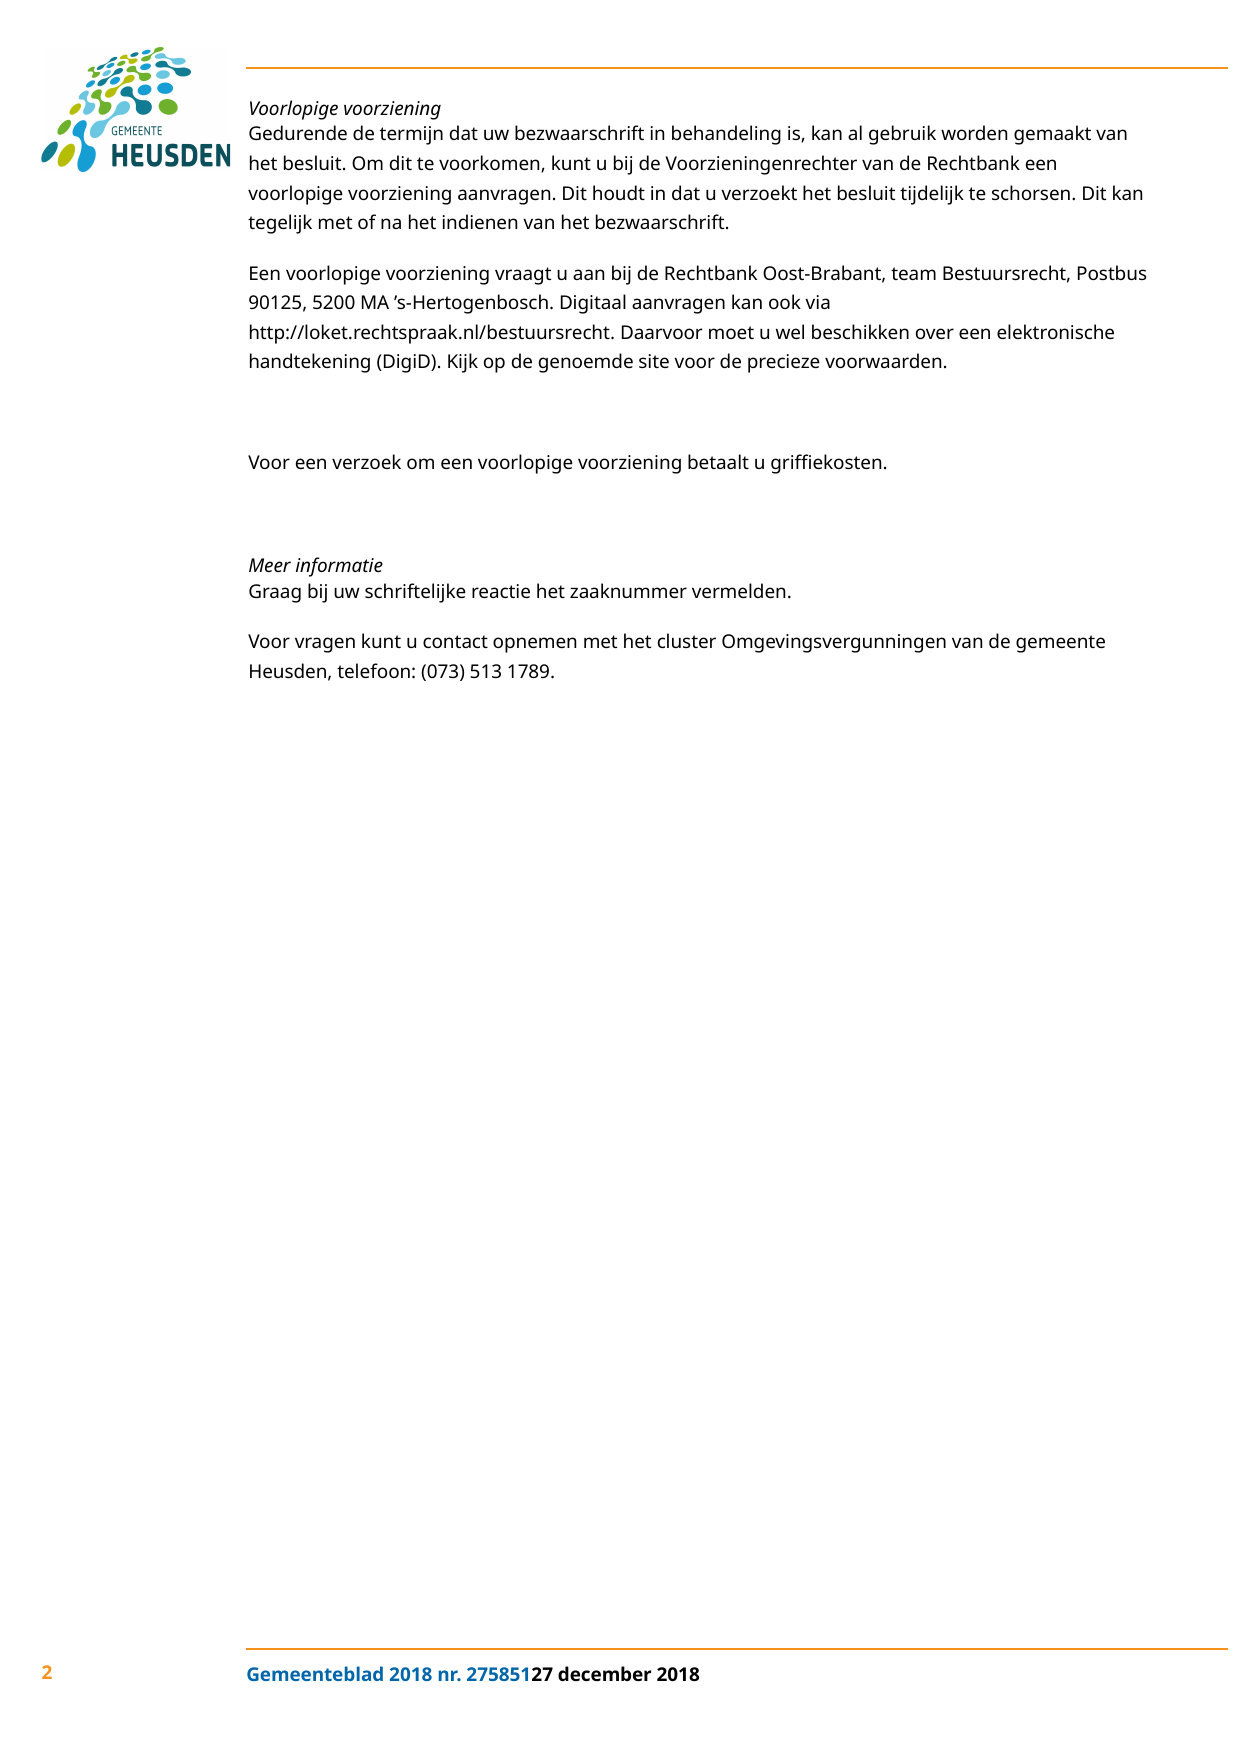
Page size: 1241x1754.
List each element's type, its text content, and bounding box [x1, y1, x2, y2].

text Meer informatie [248, 552, 1152, 578]
text Voor een verzoek om een voorlopige voorziening betaalt u griffiekosten. [248, 449, 1152, 475]
text Voorlopige voorziening [248, 95, 1152, 121]
text Voor vragen kunt u contact opnemen met het cluster Omgevingsvergunningen van de gemeente Heusden, telefoon: (073) 513 1789. [248, 629, 1152, 684]
picture [41, 47, 231, 172]
text Graag bij uw schriftelijke reactie het zaaknummer vermelden. [248, 578, 1152, 604]
text Gedurende de termijn dat uw bezwaarschrift in behandeling is, kan al gebruik worden gemaakt van het besluit. Om dit te voorkomen, kunt u bij de Voorzieningenrechter van de Rechtbank een voorlopige voorziening aanvragen. Dit houdt in dat u verzoekt het besluit tijdelijk te schorsen. Dit kan tegelijk met of na het indienen van het bezwaarschrift. [248, 121, 1152, 235]
text Een voorlopige voorziening vraagt u aan bij de Rechtbank Oost-Brabant, team Bestuursrecht, Postbus 90125, 5200 MA ’s-Hertogenbosch. Digitaal aanvragen kan ook via http://loket.rechtspraak.nl/bestuursrecht. Daarvoor moet u wel beschikken over een elektronische handtekening (DigiD). Kijk op de genoemde site voor de precieze voorwaarden. [248, 260, 1152, 374]
